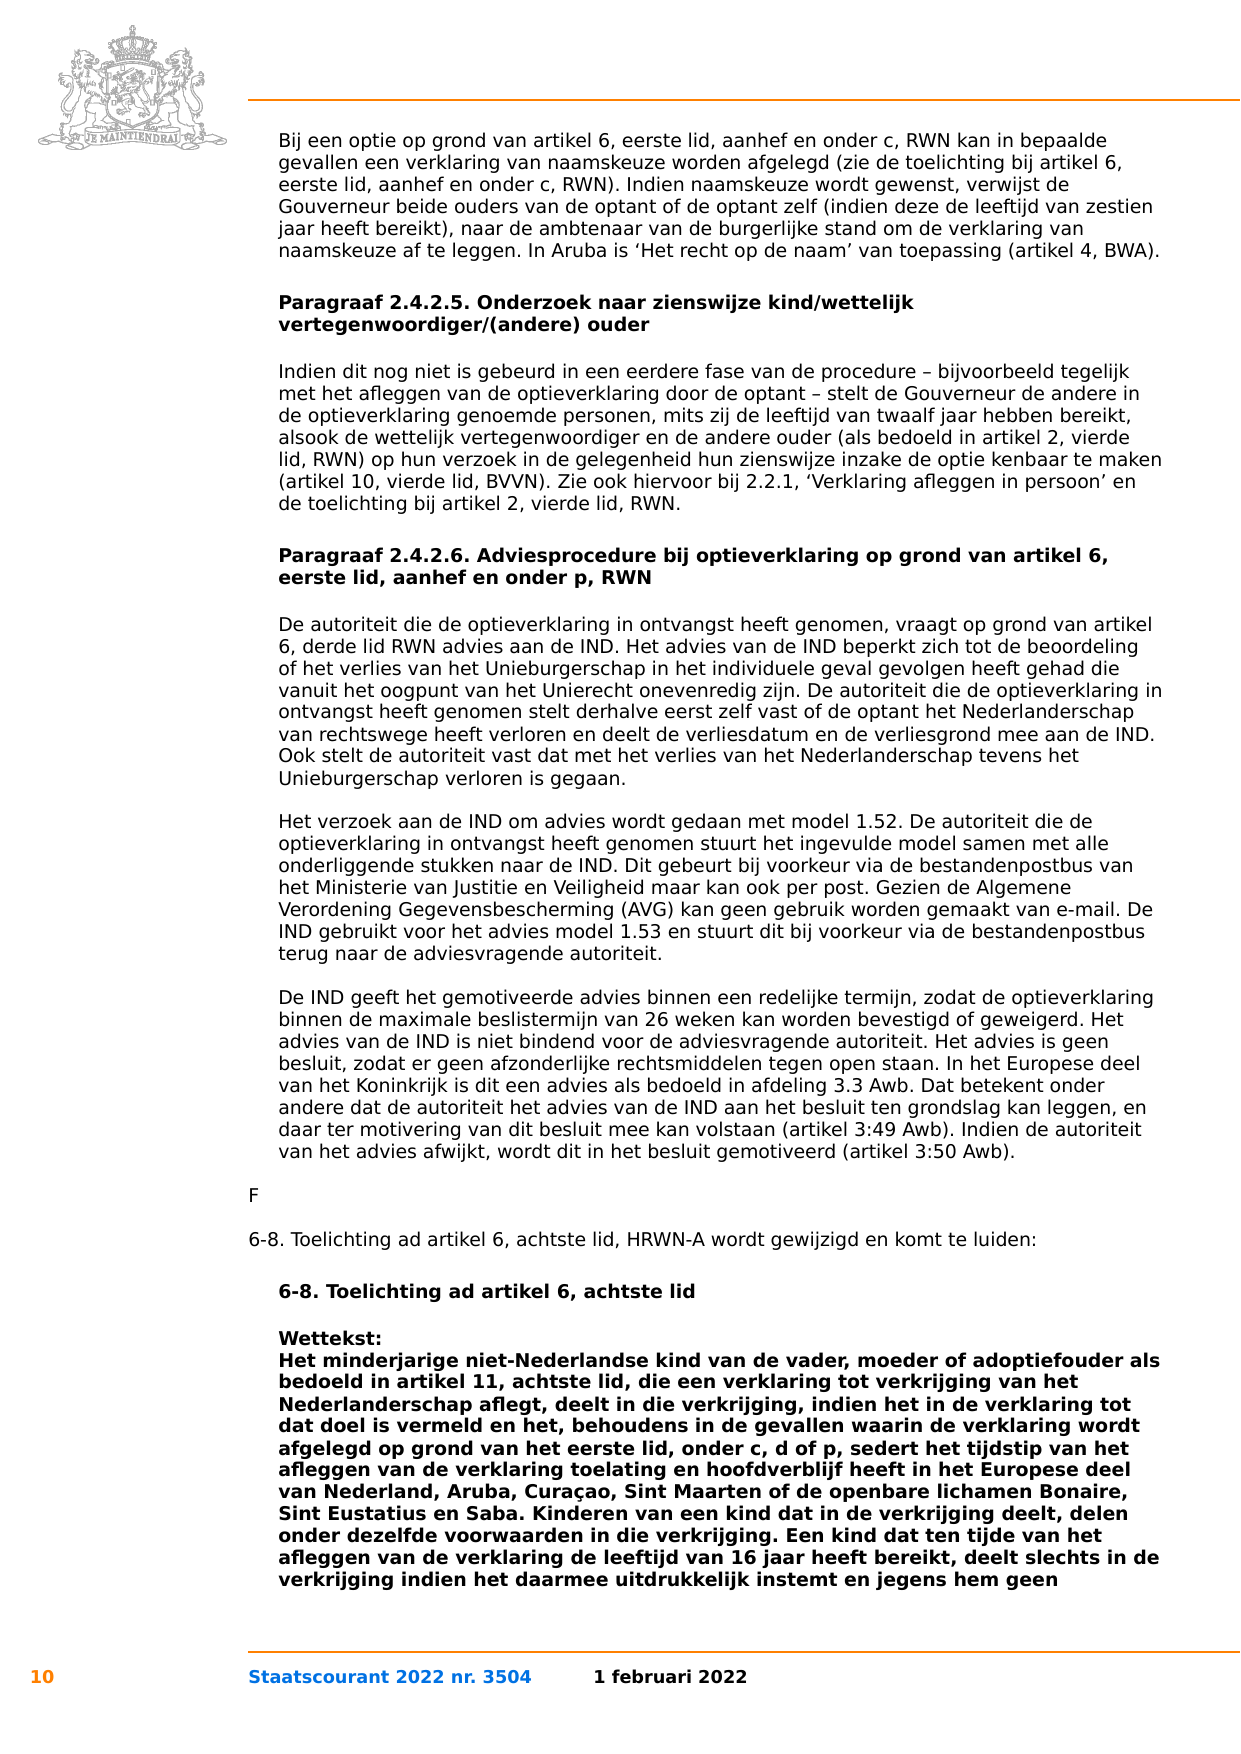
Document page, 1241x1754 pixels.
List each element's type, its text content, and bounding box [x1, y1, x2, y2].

text Indien dit nog niet is gebeurd in een eerdere fase van de procedure – bijvoorbeeld tegelijk met het afleggen van de optieverklaring door de optant – stelt de Gouverneur de andere in de optieverklaring genoemde personen, mits zij de leeftijd van twaalf jaar hebben bereikt, alsook de wettelijk vertegenwoordiger en de andere ouder (als bedoeld in artikel 2, vierde lid, RWN) op hun verzoek in de gelegenheid hun zienswijze inzake de optie kenbaar te maken (artikel 10, vierde lid, BVVN). Zie ook hiervoor bij 2.2.1, ‘Verklaring afleggen in persoon’ en de toelichting bij artikel 2, vierde lid, RWN. [278, 361, 1163, 514]
text Bij een optie op grond van artikel 6, eerste lid, aanhef en onder c, RWN kan in bepaalde gevallen een verklaring van naamskeuze worden afgelegd (zie de toelichting bij artikel 6, eerste lid, aanhef en onder c, RWN). Indien naamskeuze wordt gewenst, verwijst de Gouverneur beide ouders van de optant of de optant zelf (indien deze de leeftijd van zestien jaar heeft bereikt), naar de ambtenaar van de burgerlijke stand om de verklaring van naamskeuze af te leggen. In Aruba is ‘Het recht op de naam’ van toepassing (artikel 4, BWA). [278, 130, 1163, 262]
text 6-8. Toelichting ad artikel 6, achtste lid, HRWN-A wordt gewijzigd en komt te luiden: [248, 1228, 1163, 1251]
text De IND geeft het gemotiveerde advies binnen een redelijke termijn, zodat de optieverklaring binnen de maximale beslistermijn van 26 weken kan worden bevestigd of geweigerd. Het advies van de IND is niet bindend voor de adviesvragende autoriteit. Het advies is geen besluit, zodat er geen afzonderlijke rechtsmiddelen tegen open staan. In het Europese deel van het Koninkrijk is dit een advies als bedoeld in afdeling 3.3 Awb. Dat betekent onder andere dat de autoriteit het advies van de IND aan het besluit ten grondslag kan leggen, en daar ter motivering van dit besluit mee kan volstaan (artikel 3:49 Awb). Indien de autoriteit van het advies afwijkt, wordt dit in het besluit gemotiveerd (artikel 3:50 Awb). [278, 987, 1163, 1163]
text De autoriteit die de optieverklaring in ontvangst heeft genomen, vraagt op grond van artikel 6, derde lid RWN advies aan de IND. Het advies van de IND beperkt zich tot de beoordeling of het verlies van het Unieburgerschap in het individuele geval gevolgen heeft gehad die vanuit het oogpunt van het Unierecht onevenredig zijn. De autoriteit die de optieverklaring in ontvangst heeft genomen stelt derhalve eerst zelf vast of de optant het Nederlanderschap van rechtswege heeft verloren en deelt de verliesdatum en de verliesgrond mee aan de IND. Ook stelt de autoriteit vast dat met het verlies van het Nederlanderschap tevens het Unieburgerschap verloren is gegaan. [278, 613, 1163, 789]
text Het verzoek aan de IND om advies wordt gedaan met model 1.52. De autoriteit die de optieverklaring in ontvangst heeft genomen stuurt het ingevulde model samen met alle onderliggende stukken naar de IND. Dit gebeurt bij voorkeur via de bestandenpostbus van het Ministerie van Justitie en Veiligheid maar kan ook per post. Gezien de Algemene Verordening Gegevensbescherming (AVG) kan geen gebruik worden gemaakt van e-mail. De IND gebruikt voor het advies model 1.53 en stuurt dit bij voorkeur via de bestandenpostbus terug naar de adviesvragende autoriteit. [278, 811, 1163, 965]
subtitle Paragraaf 2.4.2.5. Onderzoek naar zienswijze kind/wettelijk vertegenwoordiger/(andere) ouder [278, 292, 1163, 336]
text Het minderjarige niet-Nederlandse kind van de vader, moeder of adoptiefouder als bedoeld in artikel 11, achtste lid, die een verklaring tot verkrijging van het Nederlanderschap aflegt, deelt in die verkrijging, indien het in de verklaring tot dat doel is vermeld en het, behoudens in de gevallen waarin de verklaring wordt afgelegd op grond van het eerste lid, onder c, d of p, sedert het tijdstip van het afleggen van de verklaring toelating en hoofdverblijf heeft in het Europese deel van Nederland, Aruba, Curaçao, Sint Maarten of de openbare lichamen Bonaire, Sint Eustatius en Saba. Kinderen van een kind dat in de verkrijging deelt, delen onder dezelfde voorwaarden in die verkrijging. Een kind dat ten tijde van het afleggen van de verklaring de leeftijd van 16 jaar heeft bereikt, deelt slechts in de verkrijging indien het daarmee uitdrukkelijk instemt en jegens hem geen [278, 1349, 1163, 1591]
subtitle 6-8. Toelichting ad artikel 6, achtste lid [278, 1281, 1163, 1302]
subtitle Paragraaf 2.4.2.6. Adviesprocedure bij optieverklaring op grond van artikel 6, eerste lid, aanhef en onder p, RWN [278, 544, 1163, 588]
text Wettekst: [278, 1327, 1163, 1349]
picture [38, 25, 227, 150]
text F [248, 1185, 1163, 1207]
